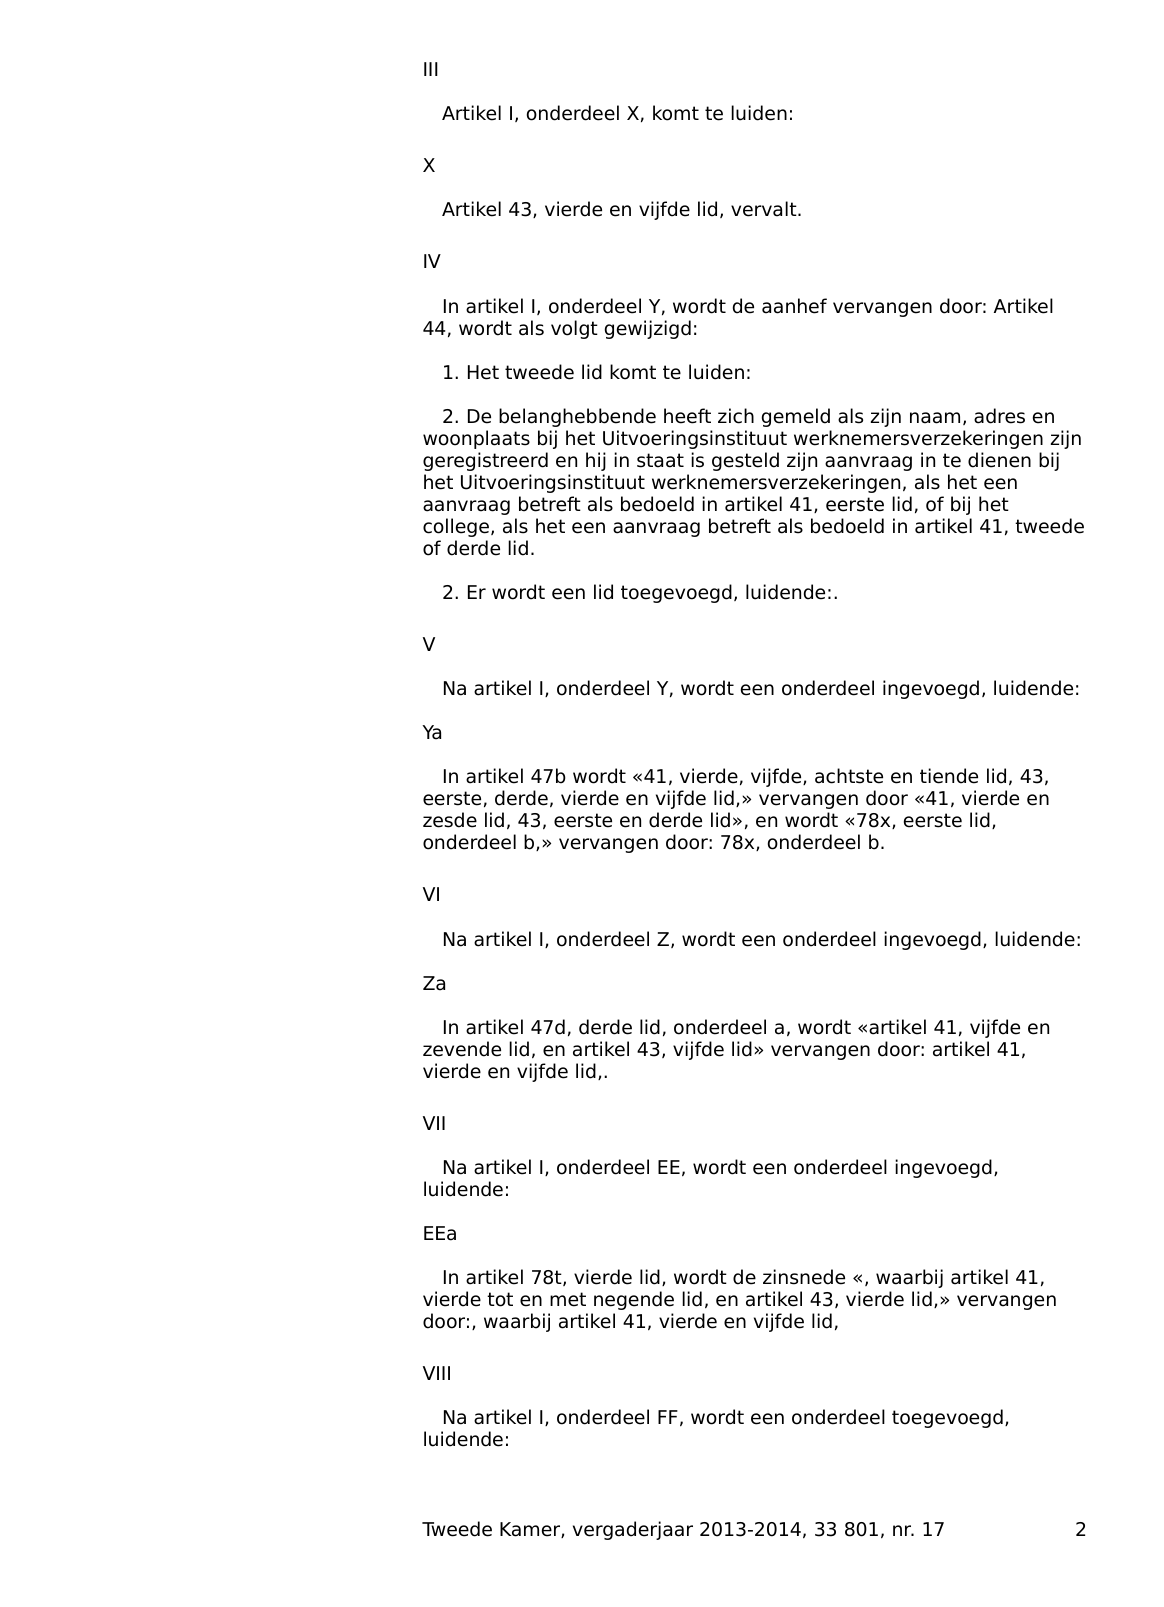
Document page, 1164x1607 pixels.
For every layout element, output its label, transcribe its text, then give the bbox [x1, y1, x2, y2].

subtitle III [422, 59, 1087, 81]
text Na artikel I, onderdeel Y, wordt een onderdeel ingevoegd, luidende: [422, 678, 1087, 700]
text Artikel I, onderdeel X, komt te luiden: [422, 103, 1087, 125]
text In artikel 78t, vierde lid, wordt de zinsnede «, waarbij artikel 41, vierde tot en met negende lid, en artikel 43, vierde lid,» vervangen door:, waarbij artikel 41, vierde en vijfde lid, [422, 1267, 1087, 1333]
text Na artikel I, onderdeel FF, wordt een onderdeel toegevoegd, luidende: [422, 1407, 1087, 1451]
text Za [422, 973, 1087, 994]
text Na artikel I, onderdeel Z, wordt een onderdeel ingevoegd, luidende: [422, 928, 1087, 950]
text Artikel 43, vierde en vijfde lid, vervalt. [422, 199, 1087, 221]
text 2. De belanghebbende heeft zich gemeld als zijn naam, adres en woonplaats bij het Uitvoeringsinstituut werknemersverzekeringen zijn geregistreerd en hij in staat is gesteld zijn aanvraag in te dienen bij het Uitvoeringsinstituut werknemersverzekeringen, als het een aanvraag betreft als bedoeld in artikel 41, eerste lid, of bij het college, als het een aanvraag betreft als bedoeld in artikel 41, tweede of derde lid. [422, 406, 1087, 560]
subtitle VII [422, 1113, 1087, 1135]
text 1. Het tweede lid komt te luiden: [422, 362, 1087, 384]
subtitle IV [422, 251, 1087, 273]
text In artikel I, onderdeel Y, wordt de aanhef vervangen door: Artikel 44, wordt als volgt gewijzigd: [422, 296, 1087, 339]
subtitle V [422, 634, 1087, 656]
subtitle VI [422, 884, 1087, 906]
text Na artikel I, onderdeel EE, wordt een onderdeel ingevoegd, luidende: [422, 1157, 1087, 1201]
text Ya [422, 722, 1087, 744]
text EEa [422, 1223, 1087, 1245]
subtitle VIII [422, 1363, 1087, 1385]
text In artikel 47b wordt «41, vierde, vijfde, achtste en tiende lid, 43, eerste, derde, vierde en vijfde lid,» vervangen door «41, vierde en zesde lid, 43, eerste en derde lid», en wordt «78x, eerste lid, onderdeel b,» vervangen door: 78x, onderdeel b. [422, 766, 1087, 854]
subtitle X [422, 155, 1087, 177]
text In artikel 47d, derde lid, onderdeel a, wordt «artikel 41, vijfde en zevende lid, en artikel 43, vijfde lid» vervangen door: artikel 41, vierde en vijfde lid,. [422, 1017, 1087, 1083]
text 2. Er wordt een lid toegevoegd, luidende:. [422, 582, 1087, 604]
